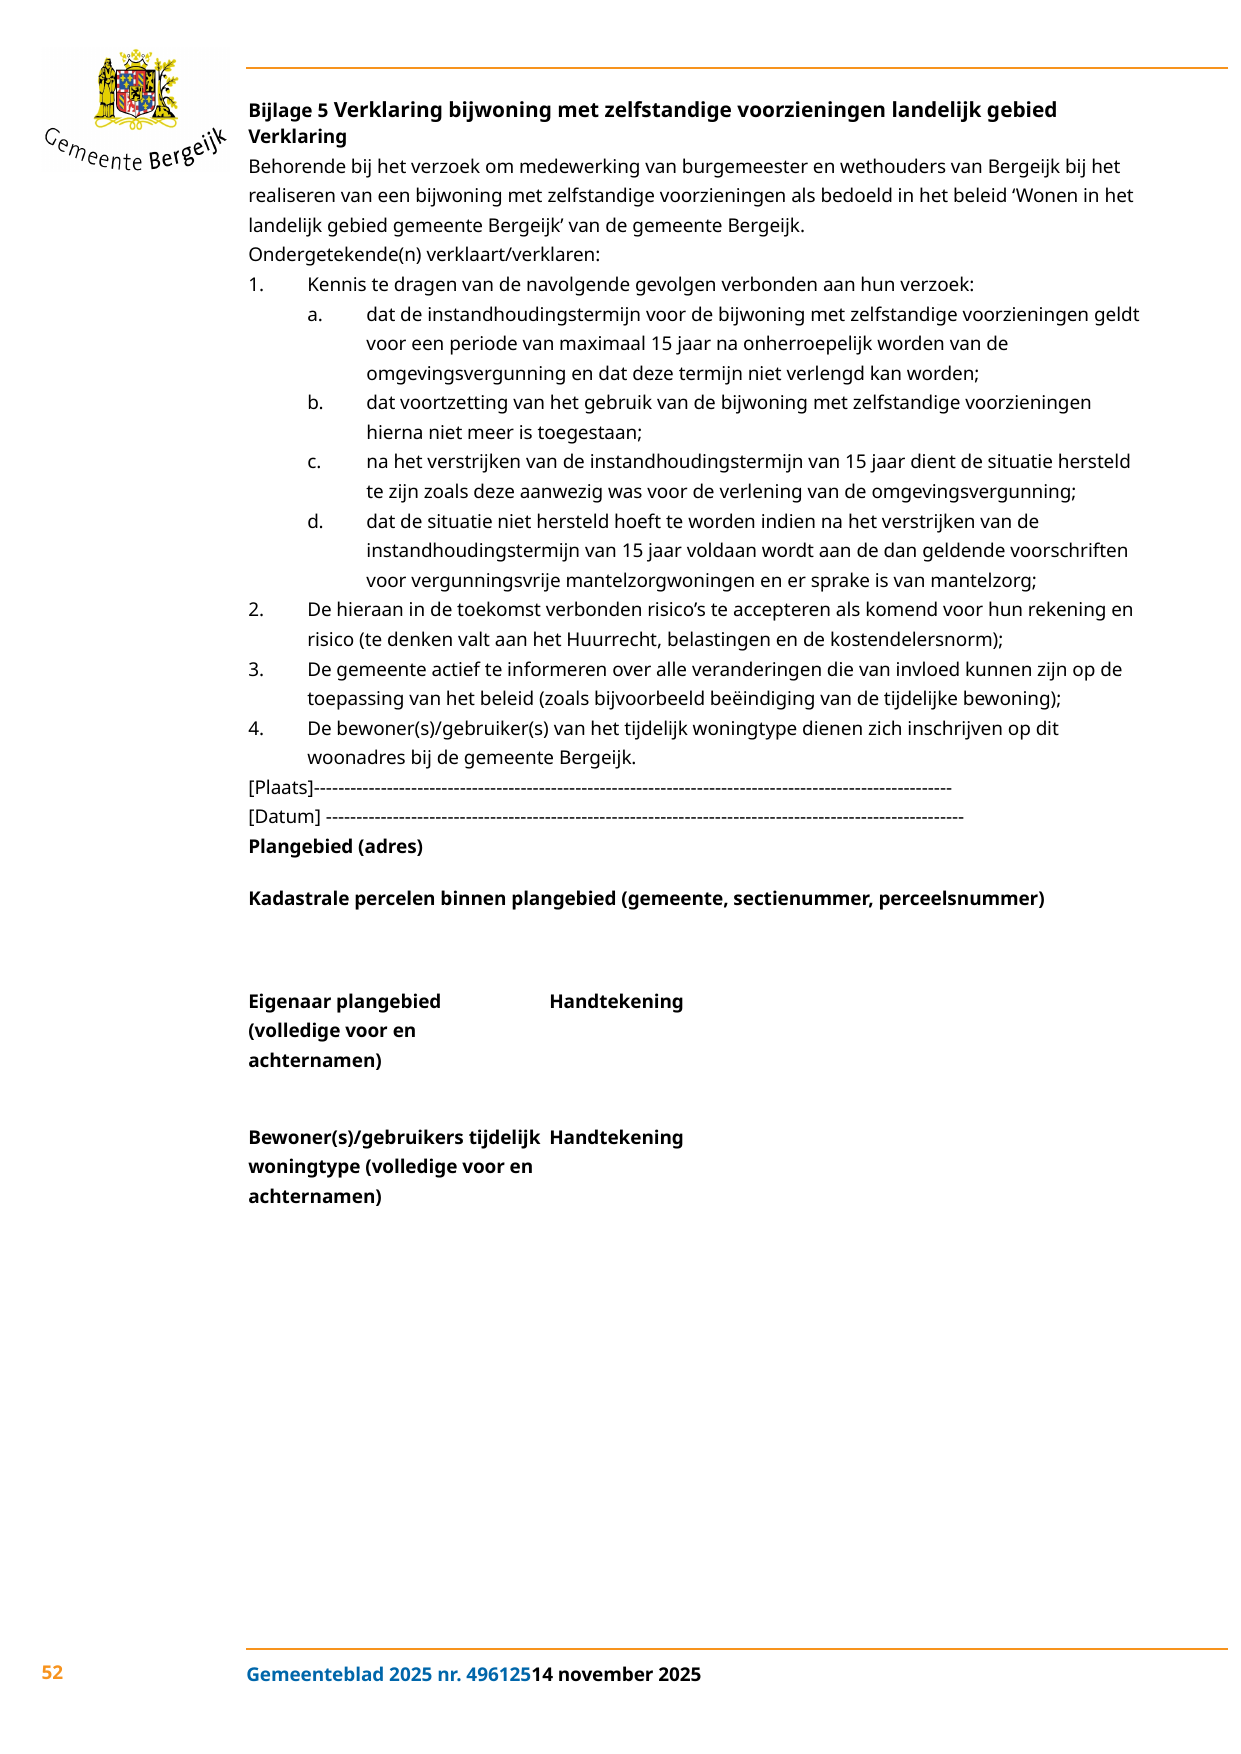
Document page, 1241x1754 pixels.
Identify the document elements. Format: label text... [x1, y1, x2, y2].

text Verklaring [248, 123, 1152, 149]
table_cell [549, 936, 850, 962]
list dat voortzetting van het gebruik van de bijwoning met zelfstandige voorzieningen hierna niet meer is toegestaan; [307, 389, 1152, 445]
list De bewoner(s)/gebruiker(s) van het tijdelijk woningtype dienen zich inschrijven op dit woonadres bij de gemeente Bergeijk. [248, 715, 1152, 770]
table_cell [549, 1099, 1152, 1124]
list Kennis te dragen van de navolgende gevolgen verbonden aan hun verzoek: [248, 271, 1152, 297]
list De gemeente actief te informeren over alle veranderingen die van invloed kunnen zijn op de toepassing van het beleid (zoals bijvoorbeeld beëindiging van de tijdelijke bewoning); [248, 656, 1152, 711]
table_cell Eigenaar plangebied (volledige voor en achternamen) [248, 988, 549, 1073]
list De hieraan in de toekomst verbonden risico’s te accepteren als komend voor hun rekening en risico (te denken valt aan het Huurrecht, belastingen en de kostendelersnorm); [248, 597, 1152, 652]
table_cell Handtekening [549, 988, 1152, 1073]
table_cell [850, 911, 1152, 936]
text Ondergetekende(n) verklaart/verklaren: [248, 242, 1152, 267]
table_cell [248, 1099, 549, 1124]
table_header Plangebied (adres) [248, 834, 1152, 859]
table_cell [248, 1073, 549, 1098]
table_cell [248, 1209, 549, 1235]
table_cell Bewoner(s)/gebruikers tijdelijk woningtype (volledige voor en achternamen) [248, 1124, 549, 1209]
table_cell [248, 962, 549, 988]
table_cell Kadastrale percelen binnen plangebied (gemeente, sectienummer, perceelsnummer) [248, 885, 1152, 911]
table_cell [248, 1235, 549, 1261]
list dat de situatie niet hersteld hoeft te worden indien na het verstrijken van de instandhoudingstermijn van 15 jaar voldaan wordt aan de dan geldende voorschriften voor vergunningsvrije mantelzorgwoningen en er sprake is van mantelzorg; [307, 508, 1152, 593]
text Bijlage 5 Verklaring bijwoning met zelfstandige voorzieningen landelijk gebied [248, 95, 1152, 123]
table_cell Handtekening [549, 1124, 1152, 1209]
text [Datum] --------------------------------------------------------------------------------------------------------- [248, 804, 1152, 829]
table_cell [850, 936, 1152, 962]
text Behorende bij het verzoek om medewerking van burgemeester en wethouders van Bergeijk bij het realiseren van een bijwoning met zelfstandige voorzieningen als bedoeld in het beleid ‘Wonen in het landelijk gebied gemeente Bergeijk’ van de gemeente Bergeijk. [248, 153, 1152, 238]
table_cell [248, 911, 549, 936]
table_cell [549, 1073, 1152, 1098]
list dat de instandhoudingstermijn voor de bijwoning met zelfstandige voorzieningen geldt voor een periode van maximaal 15 jaar na onherroepelijk worden van de omgevingsvergunning en dat deze termijn niet verlengd kan worden; [307, 301, 1152, 386]
table_cell [850, 962, 1152, 988]
table_cell [549, 962, 850, 988]
table_cell [248, 859, 1152, 885]
table_cell [549, 911, 850, 936]
text [Plaats]--------------------------------------------------------------------------------------------------------- [248, 774, 1152, 800]
table_cell [549, 1209, 1152, 1235]
list na het verstrijken van de instandhoudingstermijn van 15 jaar dient de situatie hersteld te zijn zoals deze aanwezig was voor de verlening van de omgevingsvergunning; [307, 449, 1152, 504]
picture [41, 47, 231, 172]
table_cell [248, 936, 549, 962]
table_cell [549, 1235, 1152, 1261]
